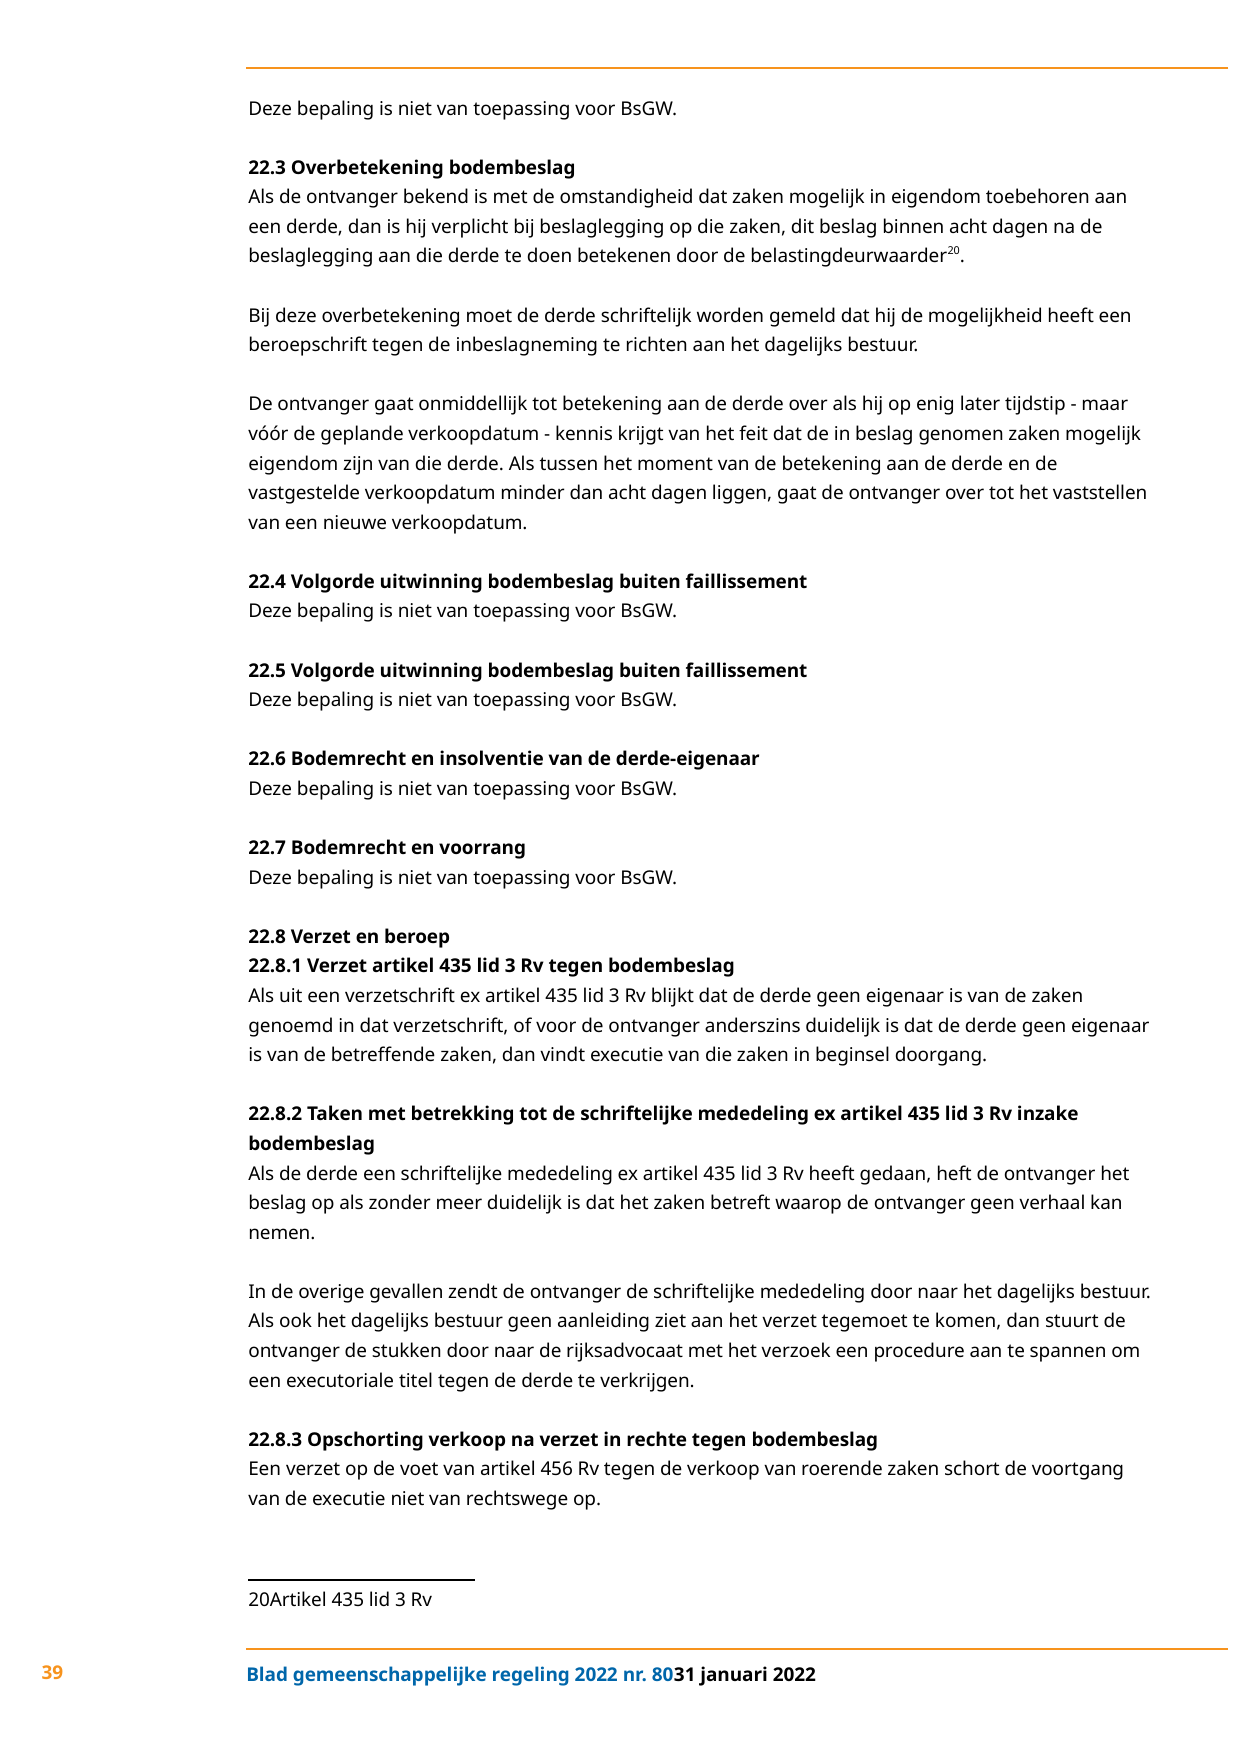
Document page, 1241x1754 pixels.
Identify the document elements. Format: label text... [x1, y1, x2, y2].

text 22.4 Volgorde uitwinning bodembeslag buiten faillissement [248, 568, 1152, 594]
text Deze bepaling is niet van toepassing voor BsGW. [248, 686, 1152, 712]
picture [41, 47, 231, 172]
text 22.7 Bodemrecht en voorrang [248, 834, 1152, 860]
text In de overige gevallen zendt de ontvanger de schriftelijke mededeling door naar het dagelijks bestuur. Als ook het dagelijks bestuur geen aanleiding ziet aan het verzet tegemoet te komen, dan stuurt de ontvanger de stukken door naar de rijksadvocaat met het verzoek een procedure aan te spannen om een executoriale titel tegen de derde te verkrijgen. [248, 1278, 1152, 1393]
text Deze bepaling is niet van toepassing voor BsGW. [248, 775, 1152, 801]
text Artikel 435 lid 3 Rv [248, 1586, 1152, 1612]
text 22.5 Volgorde uitwinning bodembeslag buiten faillissement [248, 657, 1152, 683]
text Als de derde een schriftelijke mededeling ex artikel 435 lid 3 Rv heeft gedaan, heft de ontvanger het beslag op als zonder meer duidelijk is dat het zaken betreft waarop de ontvanger geen verhaal kan nemen. [248, 1160, 1152, 1245]
text Deze bepaling is niet van toepassing voor BsGW. [248, 95, 1152, 121]
text 22.8 Verzet en beroep [248, 923, 1152, 949]
text 22.8.1 Verzet artikel 435 lid 3 Rv tegen bodembeslag [248, 953, 1152, 978]
text Als de ontvanger bekend is met de omstandigheid dat zaken mogelijk in eigendom toebehoren aan een derde, dan is hij verplicht bij beslaglegging op die zaken, dit beslag binnen acht dagen na de beslaglegging aan die derde te doen betekenen door de belastingdeurwaarder. [248, 183, 1152, 268]
text 22.3 Overbetekening bodembeslag [248, 154, 1152, 180]
text Als uit een verzetschrift ex artikel 435 lid 3 Rv blijkt dat de derde geen eigenaar is van de zaken genoemd in dat verzetschrift, of voor de ontvanger anderszins duidelijk is dat de derde geen eigenaar is van de betreffende zaken, dan vindt executie van die zaken in beginsel doorgang. [248, 982, 1152, 1067]
text Deze bepaling is niet van toepassing voor BsGW. [248, 598, 1152, 623]
text 22.8.2 Taken met betrekking tot de schriftelijke mededeling ex artikel 435 lid 3 Rv inzake bodembeslag [248, 1101, 1152, 1156]
text 22.8.3 Opschorting verkoop na verzet in rechte tegen bodembeslag [248, 1426, 1152, 1452]
text De ontvanger gaat onmiddellijk tot betekening aan de derde over als hij op enig later tijdstip - maar vóór de geplande verkoopdatum - kennis krijgt van het feit dat de in beslag genomen zaken mogelijk eigendom zijn van die derde. Als tussen het moment van de betekening aan de derde en de vastgestelde verkoopdatum minder dan acht dagen liggen, gaat de ontvanger over tot het vaststellen van een nieuwe verkoopdatum. [248, 391, 1152, 535]
text Een verzet op de voet van artikel 456 Rv tegen de verkoop van roerende zaken schort de voortgang van de executie niet van rechtswege op. [248, 1456, 1152, 1511]
text Bij deze overbetekening moet de derde schriftelijk worden gemeld dat hij de mogelijkheid heeft een beroepschrift tegen de inbeslagneming te richten aan het dagelijks bestuur. [248, 302, 1152, 357]
text Deze bepaling is niet van toepassing voor BsGW. [248, 864, 1152, 890]
text 22.6 Bodemrecht en insolventie van de derde-eigenaar [248, 746, 1152, 771]
